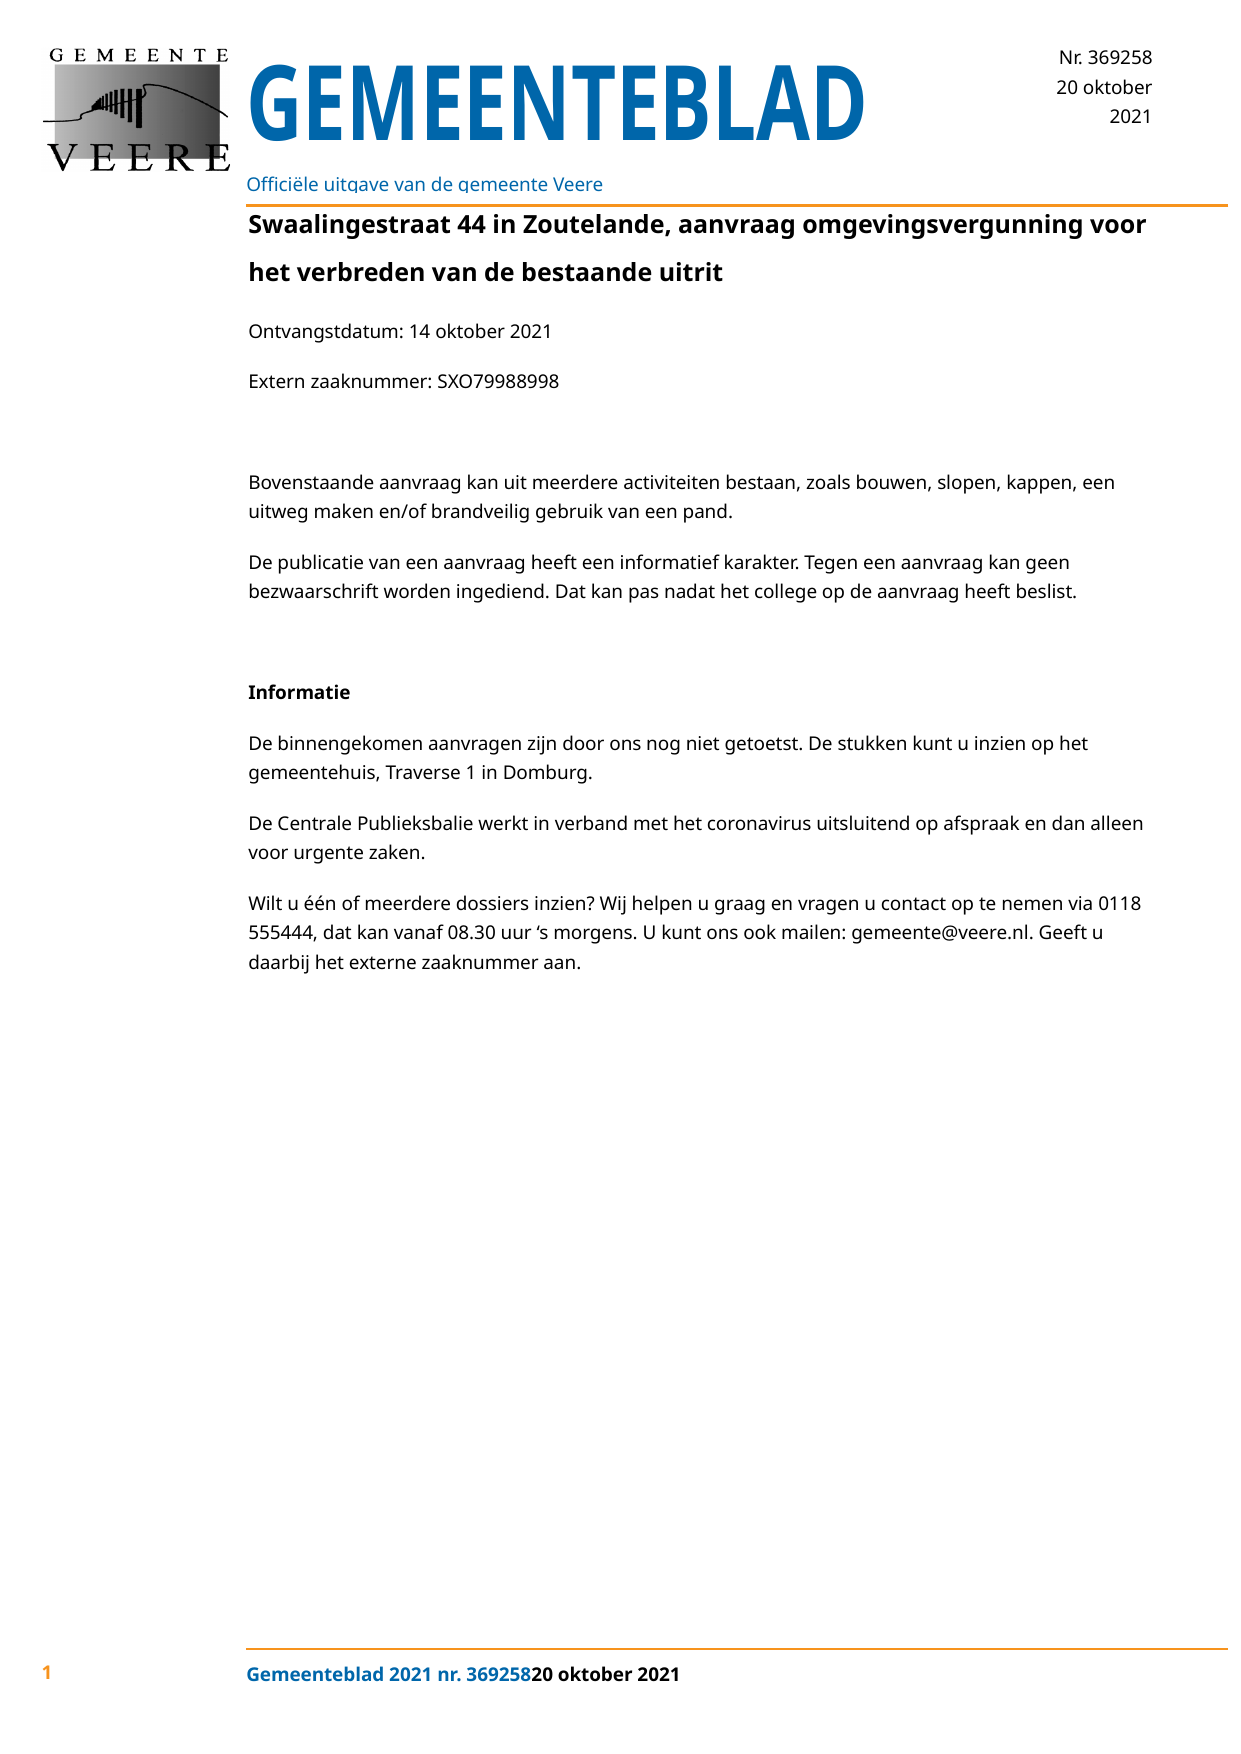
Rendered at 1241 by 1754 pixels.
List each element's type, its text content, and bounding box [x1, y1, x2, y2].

text De Centrale Publieksbalie werkt in verband met het coronavirus uitsluitend op afspraak en dan alleen voor urgente zaken. [248, 810, 1152, 865]
text De publicatie van een aanvraag heeft een informatief karakter. Tegen een aanvraag kan geen bezwaarschrift worden ingediend. Dat kan pas nadat het college op de aanvraag heeft beslist. [248, 549, 1152, 604]
text Ontvangstdatum: 14 oktober 2021 [248, 318, 1152, 344]
picture [41, 47, 231, 172]
text Wilt u één of meerdere dossiers inzien? Wij helpen u graag en vragen u contact op te nemen via 0118 555444, dat kan vanaf 08.30 uur ‘s morgens. U kunt ons ook mailen: gemeente@veere.nl. Geeft u daarbij het externe zaaknummer aan. [248, 890, 1152, 975]
text Informatie [248, 679, 1152, 705]
text Bovenstaande aanvraag kan uit meerdere activiteiten bestaan, zoals bouwen, slopen, kappen, een uitweg maken en/of brandveilig gebruik van een pand. [248, 469, 1152, 524]
text Extern zaaknummer: SXO79988998 [248, 368, 1152, 394]
text Swaalingestraat 44 in Zoutelande, aanvraag omgevingsvergunning voor het verbreden van de bestaande uitrit [248, 207, 1152, 288]
text De binnengekomen aanvragen zijn door ons nog niet getoetst. De stukken kunt u inzien op het gemeentehuis, Traverse 1 in Domburg. [248, 730, 1152, 785]
